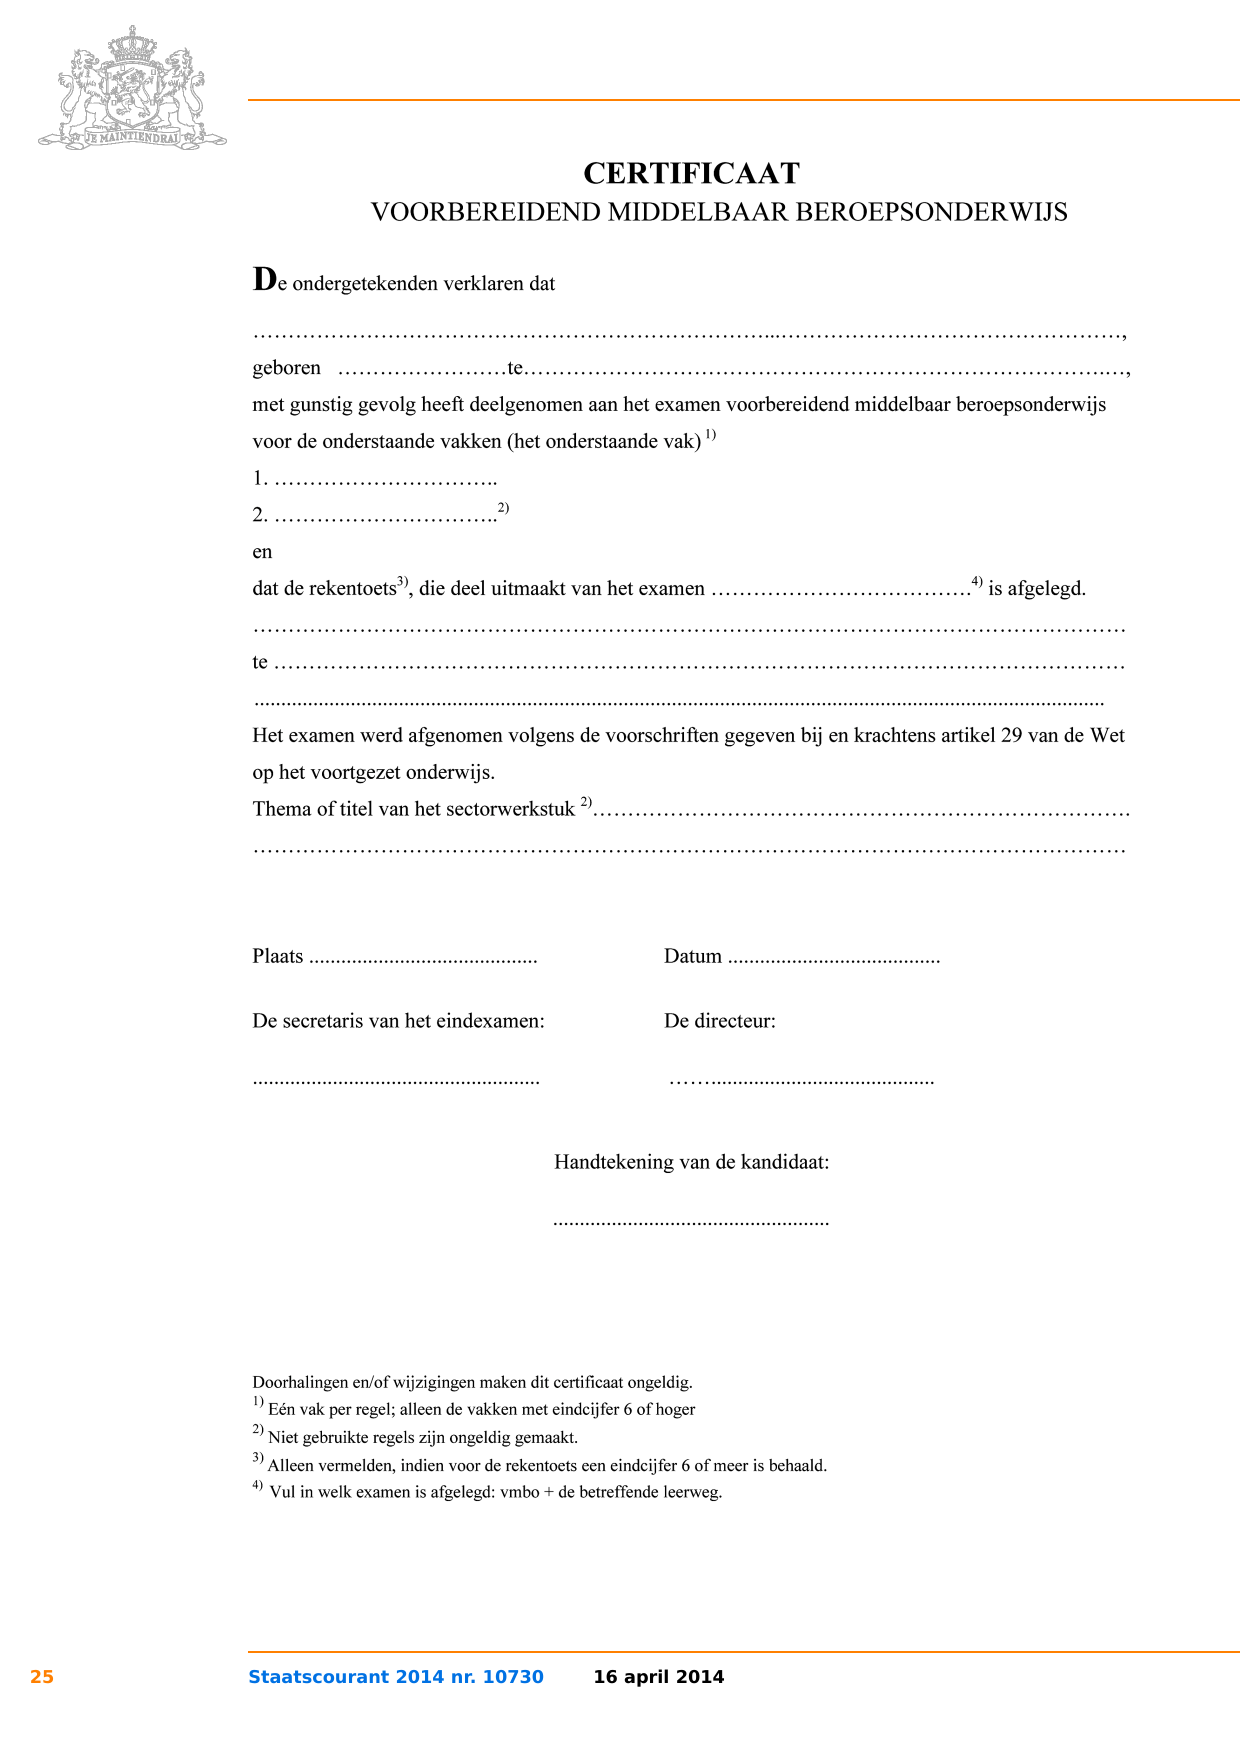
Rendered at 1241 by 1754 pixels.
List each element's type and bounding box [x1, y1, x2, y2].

picture [248, 155, 1134, 1502]
picture [38, 25, 227, 150]
